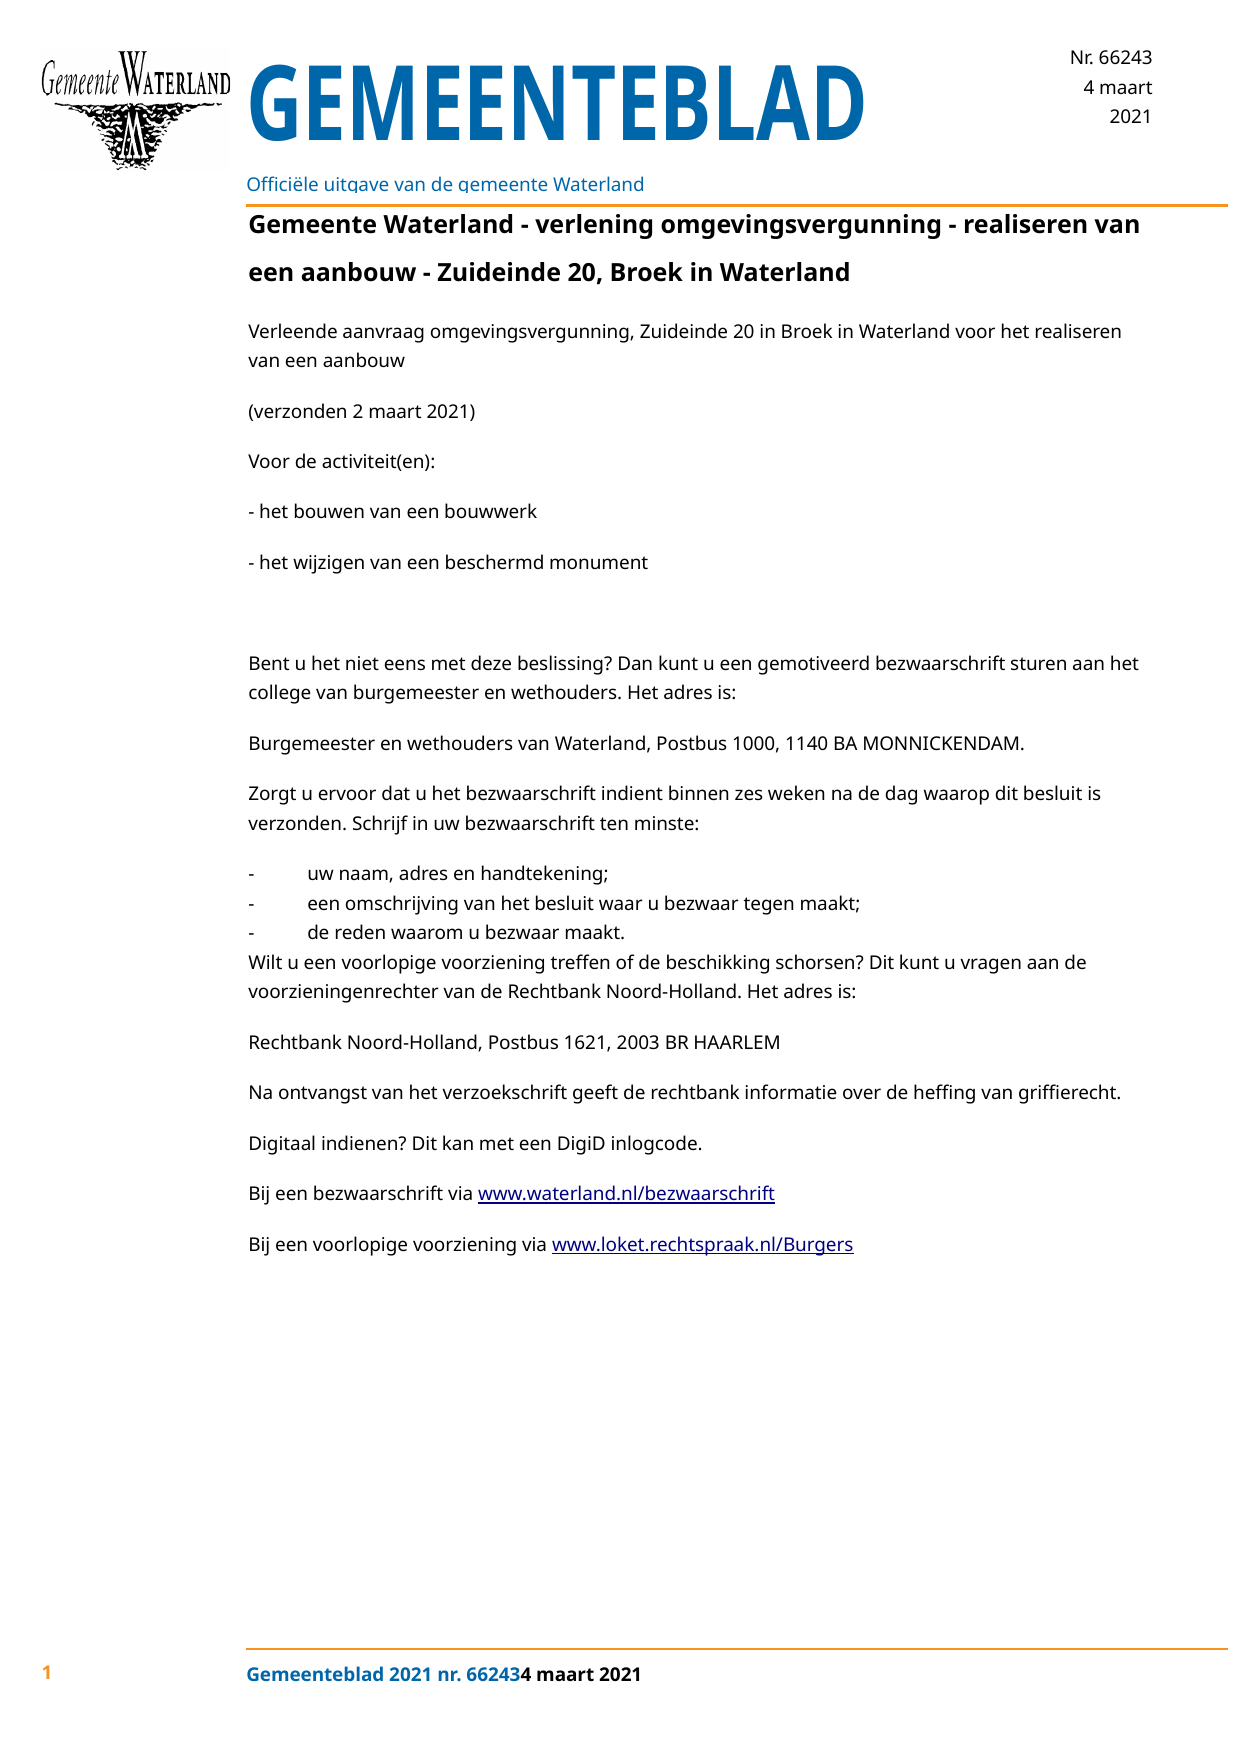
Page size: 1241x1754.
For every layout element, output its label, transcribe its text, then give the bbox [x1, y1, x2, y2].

text Bent u het niet eens met deze beslissing? Dan kunt u een gemotiveerd bezwaarschrift sturen aan het college van burgemeester en wethouders. Het adres is: [248, 650, 1152, 705]
text Zorgt u ervoor dat u het bezwaarschrift indient binnen zes weken na de dag waarop dit besluit is verzonden. Schrijf in uw bezwaarschrift ten minste: [248, 780, 1152, 836]
picture [41, 47, 231, 172]
text Digitaal indienen? Dit kan met een DigiD inlogcode. [248, 1130, 1152, 1156]
list een omschrijving van het besluit waar u bezwaar tegen maakt; [248, 890, 1152, 916]
text - het bouwen van een bouwwerk [248, 499, 1152, 524]
text Verleende aanvraag omgevingsvergunning, Zuideinde 20 in Broek in Waterland voor het realiseren van een aanbouw [248, 318, 1152, 373]
text - het wijzigen van een beschermd monument [248, 549, 1152, 575]
text Voor de activiteit(en): [248, 448, 1152, 474]
text Na ontvangst van het verzoekschrift geeft de rechtbank informatie over de heffing van griffierecht. [248, 1079, 1152, 1105]
text Rechtbank Noord-Holland, Postbus 1621, 2003 BR HAARLEM [248, 1029, 1152, 1055]
list uw naam, adres en handtekening; [248, 860, 1152, 886]
text Bij een bezwaarschrift via www.waterland.nl/bezwaarschrift [248, 1180, 1152, 1206]
list de reden waarom u bezwaar maakt. [248, 919, 1152, 945]
text (verzonden 2 maart 2021) [248, 398, 1152, 424]
text Wilt u een voorlopige voorziening treffen of de beschikking schorsen? Dit kunt u vragen aan de voorzieningenrechter van de Rechtbank Noord-Holland. Het adres is: [248, 949, 1152, 1004]
text Bij een voorlopige voorziening via www.loket.rechtspraak.nl/Burgers [248, 1231, 1152, 1257]
text Gemeente Waterland - verlening omgevingsvergunning - realiseren van een aanbouw - Zuideinde 20, Broek in Waterland [248, 207, 1152, 288]
text Burgemeester en wethouders van Waterland, Postbus 1000, 1140 BA MONNICKENDAM. [248, 730, 1152, 756]
